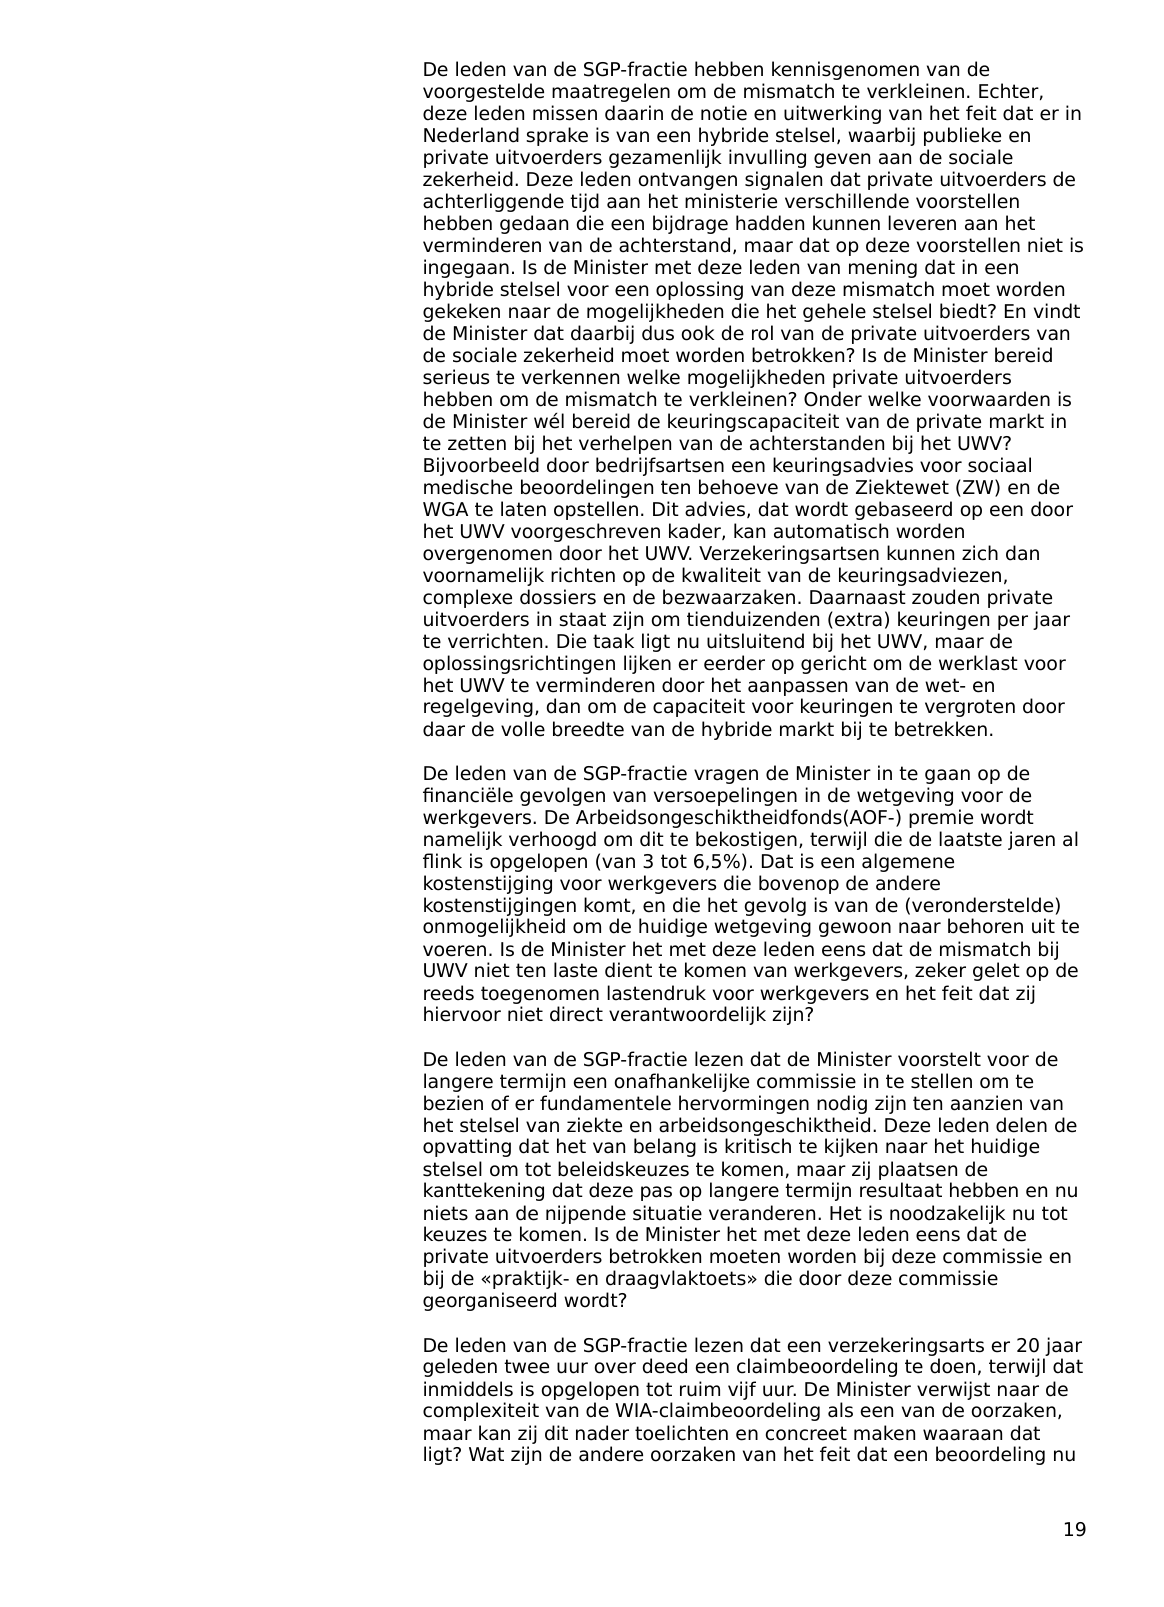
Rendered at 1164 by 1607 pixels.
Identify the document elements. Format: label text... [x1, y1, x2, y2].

text De leden van de SGP-fractie lezen dat een verzekeringsarts er 20 jaar geleden twee uur over deed een claimbeoordeling te doen, terwijl dat inmiddels is opgelopen tot ruim vijf uur. De Minister verwijst naar de complexiteit van de WIA-claimbeoordeling als een van de oorzaken, maar kan zij dit nader toelichten en concreet maken waaraan dat ligt? Wat zijn de andere oorzaken van het feit dat een beoordeling nu [422, 1334, 1087, 1466]
text De leden van de SGP-fractie hebben kennisgenomen van de voorgestelde maatregelen om de mismatch te verkleinen. Echter, deze leden missen daarin de notie en uitwerking van het feit dat er in Nederland sprake is van een hybride stelsel, waarbij publieke en private uitvoerders gezamenlijk invulling geven aan de sociale zekerheid. Deze leden ontvangen signalen dat private uitvoerders de achterliggende tijd aan het ministerie verschillende voorstellen hebben gedaan die een bijdrage hadden kunnen leveren aan het verminderen van de achterstand, maar dat op deze voorstellen niet is ingegaan. Is de Minister met deze leden van mening dat in een hybride stelsel voor een oplossing van deze mismatch moet worden gekeken naar de mogelijkheden die het gehele stelsel biedt? En vindt de Minister dat daarbij dus ook de rol van de private uitvoerders van de sociale zekerheid moet worden betrokken? Is de Minister bereid serieus te verkennen welke mogelijkheden private uitvoerders hebben om de mismatch te verkleinen? Onder welke voorwaarden is de Minister wél bereid de keuringscapaciteit van de private markt in te zetten bij het verhelpen van de achterstanden bij het UWV? Bijvoorbeeld door bedrijfsartsen een keuringsadvies voor sociaal medische beoordelingen ten behoeve van de Ziektewet (ZW) en de WGA te laten opstellen. Dit advies, dat wordt gebaseerd op een door het UWV voorgeschreven kader, kan automatisch worden overgenomen door het UWV. Verzekeringsartsen kunnen zich dan voornamelijk richten op de kwaliteit van de keuringsadviezen, complexe dossiers en de bezwaarzaken. Daarnaast zouden private uitvoerders in staat zijn om tienduizenden (extra) keuringen per jaar te verrichten. Die taak ligt nu uitsluitend bij het UWV, maar de oplossingsrichtingen lijken er eerder op gericht om de werklast voor het UWV te verminderen door het aanpassen van de wet- en regelgeving, dan om de capaciteit voor keuringen te vergroten door daar de volle breedte van de hybride markt bij te betrekken. [422, 59, 1087, 740]
text De leden van de SGP-fractie vragen de Minister in te gaan op de financiële gevolgen van versoepelingen in de wetgeving voor de werkgevers. De Arbeidsongeschiktheidfonds(AOF-) premie wordt namelijk verhoogd om dit te bekostigen, terwijl die de laatste jaren al flink is opgelopen (van 3 tot 6,5%). Dat is een algemene kostenstijging voor werkgevers die bovenop de andere kostenstijgingen komt, en die het gevolg is van de (veronderstelde) onmogelijkheid om de huidige wetgeving gewoon naar behoren uit te voeren. Is de Minister het met deze leden eens dat de mismatch bij UWV niet ten laste dient te komen van werkgevers, zeker gelet op de reeds toegenomen lastendruk voor werkgevers en het feit dat zij hiervoor niet direct verantwoordelijk zijn? [422, 763, 1087, 1026]
text De leden van de SGP-fractie lezen dat de Minister voorstelt voor de langere termijn een onafhankelijke commissie in te stellen om te bezien of er fundamentele hervormingen nodig zijn ten aanzien van het stelsel van ziekte en arbeidsongeschiktheid. Deze leden delen de opvatting dat het van belang is kritisch te kijken naar het huidige stelsel om tot beleidskeuzes te komen, maar zij plaatsen de kanttekening dat deze pas op langere termijn resultaat hebben en nu niets aan de nijpende situatie veranderen. Het is noodzakelijk nu tot keuzes te komen. Is de Minister het met deze leden eens dat de private uitvoerders betrokken moeten worden bij deze commissie en bij de «praktijk- en draagvlaktoets» die door deze commissie georganiseerd wordt? [422, 1048, 1087, 1312]
